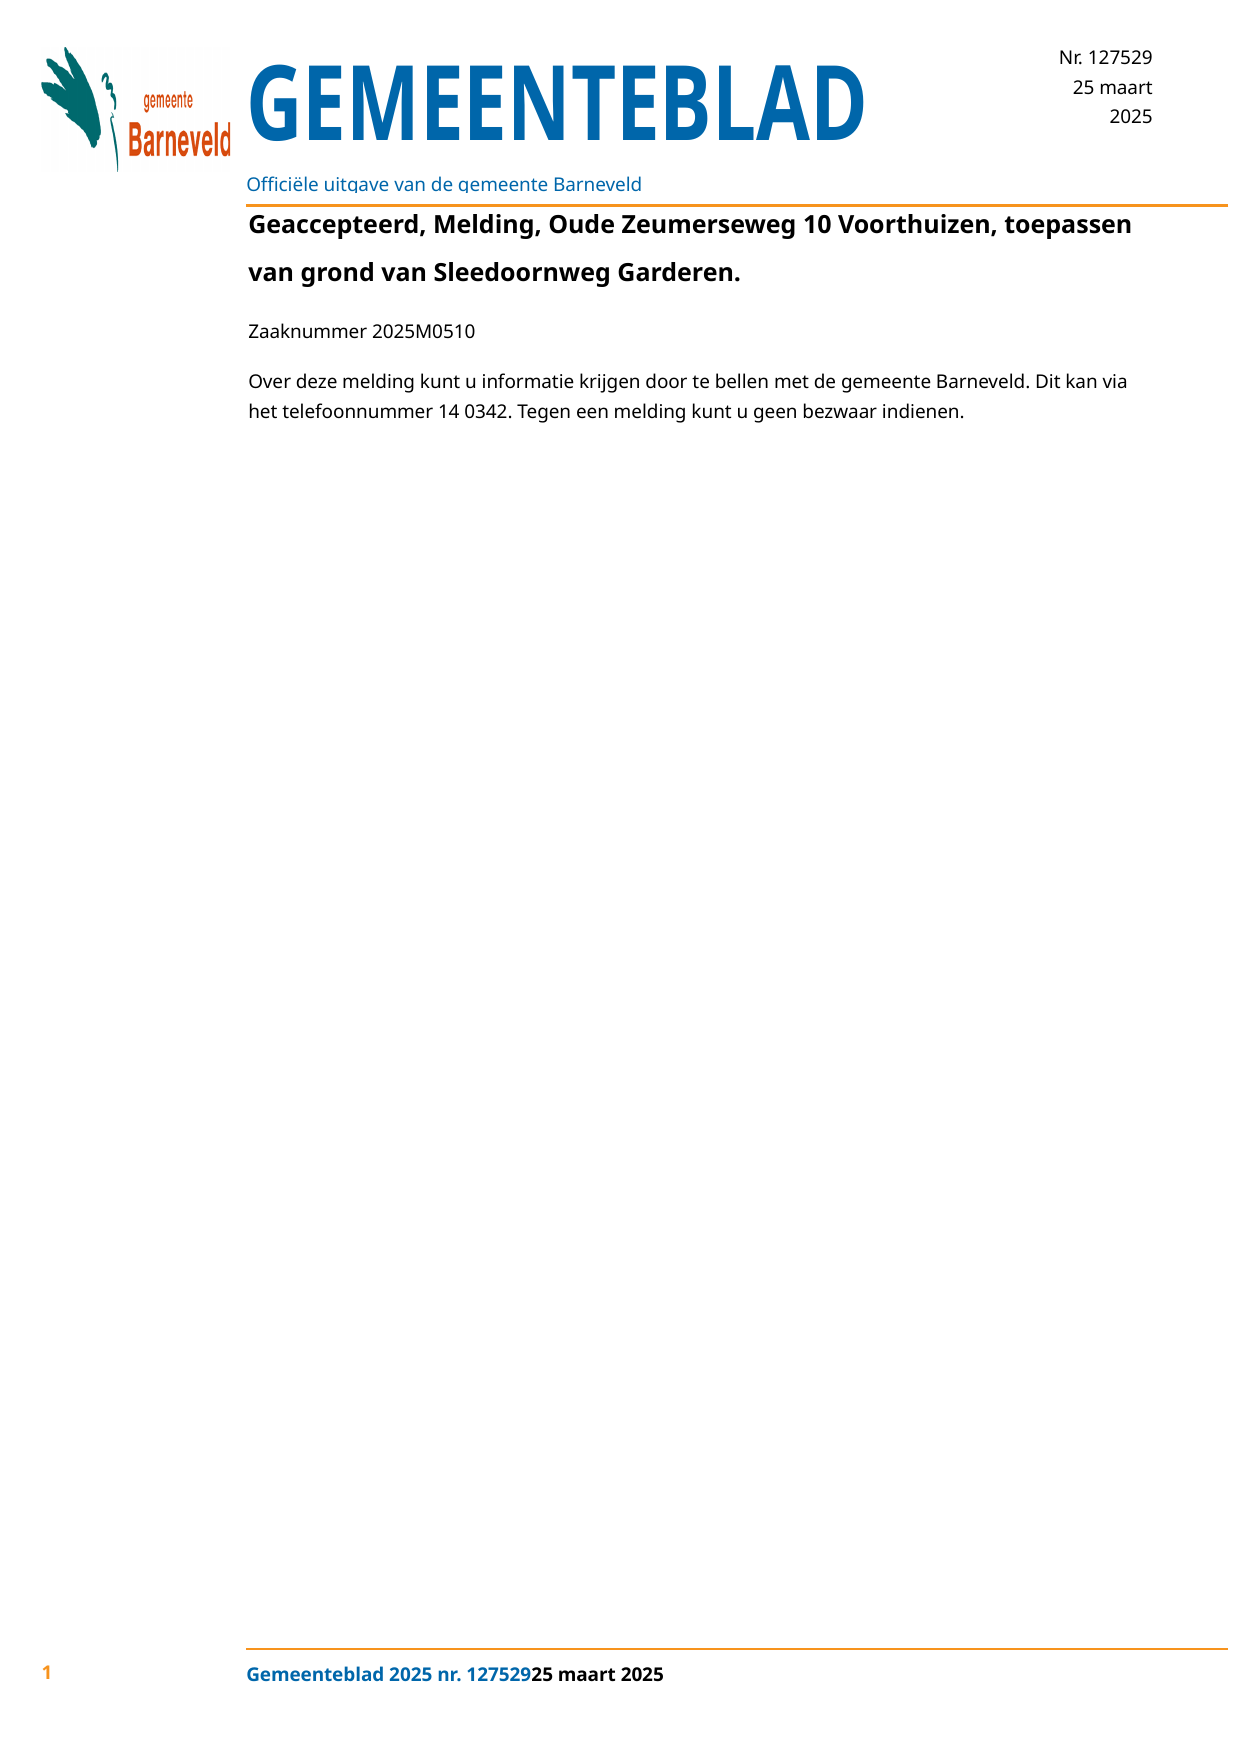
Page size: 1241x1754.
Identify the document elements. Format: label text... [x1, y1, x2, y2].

text Geaccepteerd, Melding, Oude Zeumerseweg 10 Voorthuizen, toepassen van grond van Sleedoornweg Garderen. [248, 207, 1152, 288]
text Over deze melding kunt u informatie krijgen door te bellen met de gemeente Barneveld. Dit kan via het telefoonnummer 14 0342. Tegen een melding kunt u geen bezwaar indienen. [248, 368, 1152, 424]
text Zaaknummer 2025M0510 [248, 318, 1152, 344]
picture [41, 47, 231, 172]
